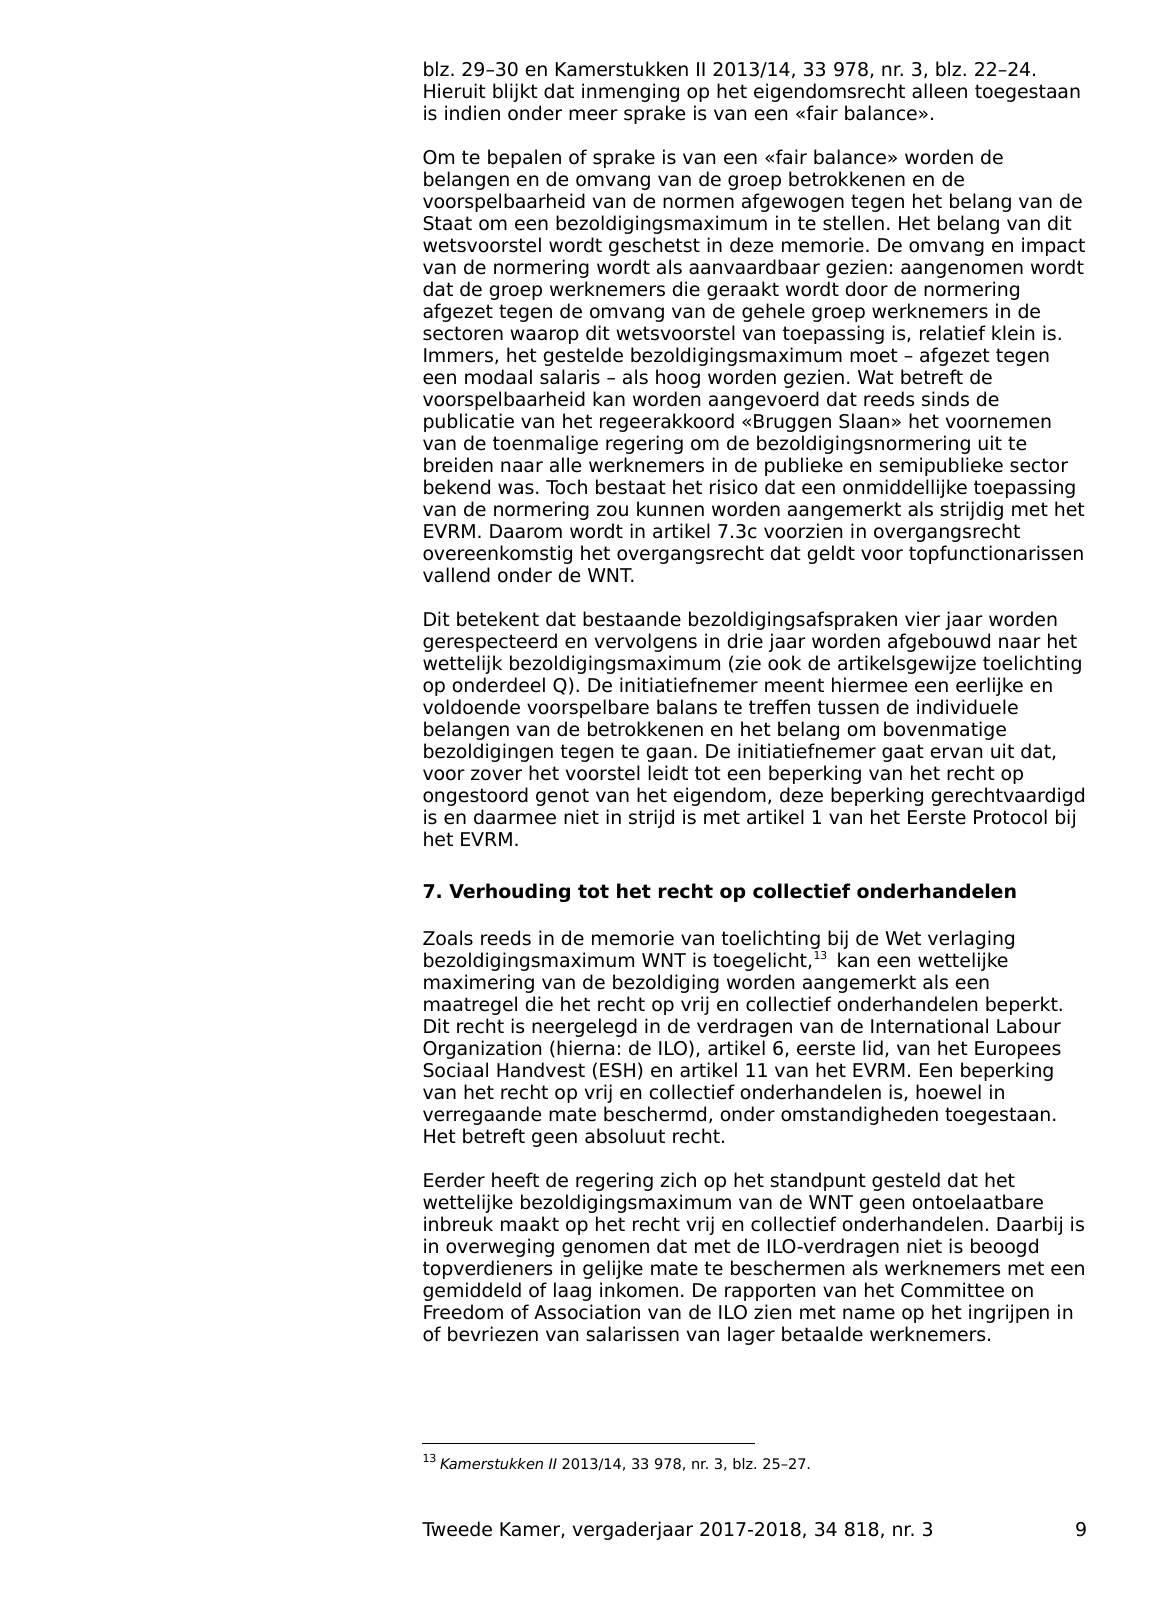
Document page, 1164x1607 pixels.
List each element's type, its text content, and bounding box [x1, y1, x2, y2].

subtitle 7. Verhouding tot het recht op collectief onderhandelen [422, 881, 1087, 903]
text Om te bepalen of sprake is van een «fair balance» worden de belangen en de omvang van de groep betrokkenen en de voorspelbaarheid van de normen afgewogen tegen het belang van de Staat om een bezoldigingsmaximum in te stellen. Het belang van dit wetsvoorstel wordt geschetst in deze memorie. De omvang en impact van de normering wordt als aanvaardbaar gezien: aangenomen wordt dat de groep werknemers die geraakt wordt door de normering afgezet tegen de omvang van de gehele groep werknemers in de sectoren waarop dit wetsvoorstel van toepassing is, relatief klein is. Immers, het gestelde bezoldigingsmaximum moet – afgezet tegen een modaal salaris – als hoog worden gezien. Wat betreft de voorspelbaarheid kan worden aangevoerd dat reeds sinds de publicatie van het regeerakkoord «Bruggen Slaan» het voornemen van de toenmalige regering om de bezoldigingsnormering uit te breiden naar alle werknemers in de publieke en semipublieke sector bekend was. Toch bestaat het risico dat een onmiddellijke toepassing van de normering zou kunnen worden aangemerkt als strijdig met het EVRM. Daarom wordt in artikel 7.3c voorzien in overgangsrecht overeenkomstig het overgangsrecht dat geldt voor topfunctionarissen vallend onder de WNT. [422, 147, 1087, 587]
text Zoals reeds in de memorie van toelichting bij de Wet verlaging bezoldigingsmaximum WNT is toegelicht, kan een wettelijke maximering van de bezoldiging worden aangemerkt als een maatregel die het recht op vrij en collectief onderhandelen beperkt. Dit recht is neergelegd in de verdragen van de International Labour Organization (hierna: de ILO), artikel 6, eerste lid, van het Europees Sociaal Handvest (ESH) en artikel 11 van het EVRM. Een beperking van het recht op vrij en collectief onderhandelen is, hoewel in verregaande mate beschermd, onder omstandigheden toegestaan. Het betreft geen absoluut recht. [422, 928, 1087, 1147]
text Dit betekent dat bestaande bezoldigingsafspraken vier jaar worden gerespecteerd en vervolgens in drie jaar worden afgebouwd naar het wettelijk bezoldigingsmaximum (zie ook de artikelsgewijze toelichting op onderdeel Q). De initiatiefnemer meent hiermee een eerlijke en voldoende voorspelbare balans te treffen tussen de individuele belangen van de betrokkenen en het belang om bovenmatige bezoldigingen tegen te gaan. De initiatiefnemer gaat ervan uit dat, voor zover het voorstel leidt tot een beperking van het recht op ongestoord genot van het eigendom, deze beperking gerechtvaardigd is en daarmee niet in strijd is met artikel 1 van het Eerste Protocol bij het EVRM. [422, 609, 1087, 851]
text Kamerstukken II 2013/14, 33 978, nr. 3, blz. 25–27. [422, 1452, 1087, 1474]
text blz. 29–30 en Kamerstukken II 2013/14, 33 978, nr. 3, blz. 22–24. Hieruit blijkt dat inmenging op het eigendomsrecht alleen toegestaan is indien onder meer sprake is van een «fair balance». [422, 59, 1087, 125]
text Eerder heeft de regering zich op het standpunt gesteld dat het wettelijke bezoldigingsmaximum van de WNT geen ontoelaatbare inbreuk maakt op het recht vrij en collectief onderhandelen. Daarbij is in overweging genomen dat met de ILO-verdragen niet is beoogd topverdieners in gelijke mate te beschermen als werknemers met een gemiddeld of laag inkomen. De rapporten van het Committee on Freedom of Association van de ILO zien met name op het ingrijpen in of bevriezen van salarissen van lager betaalde werknemers. [422, 1170, 1087, 1346]
